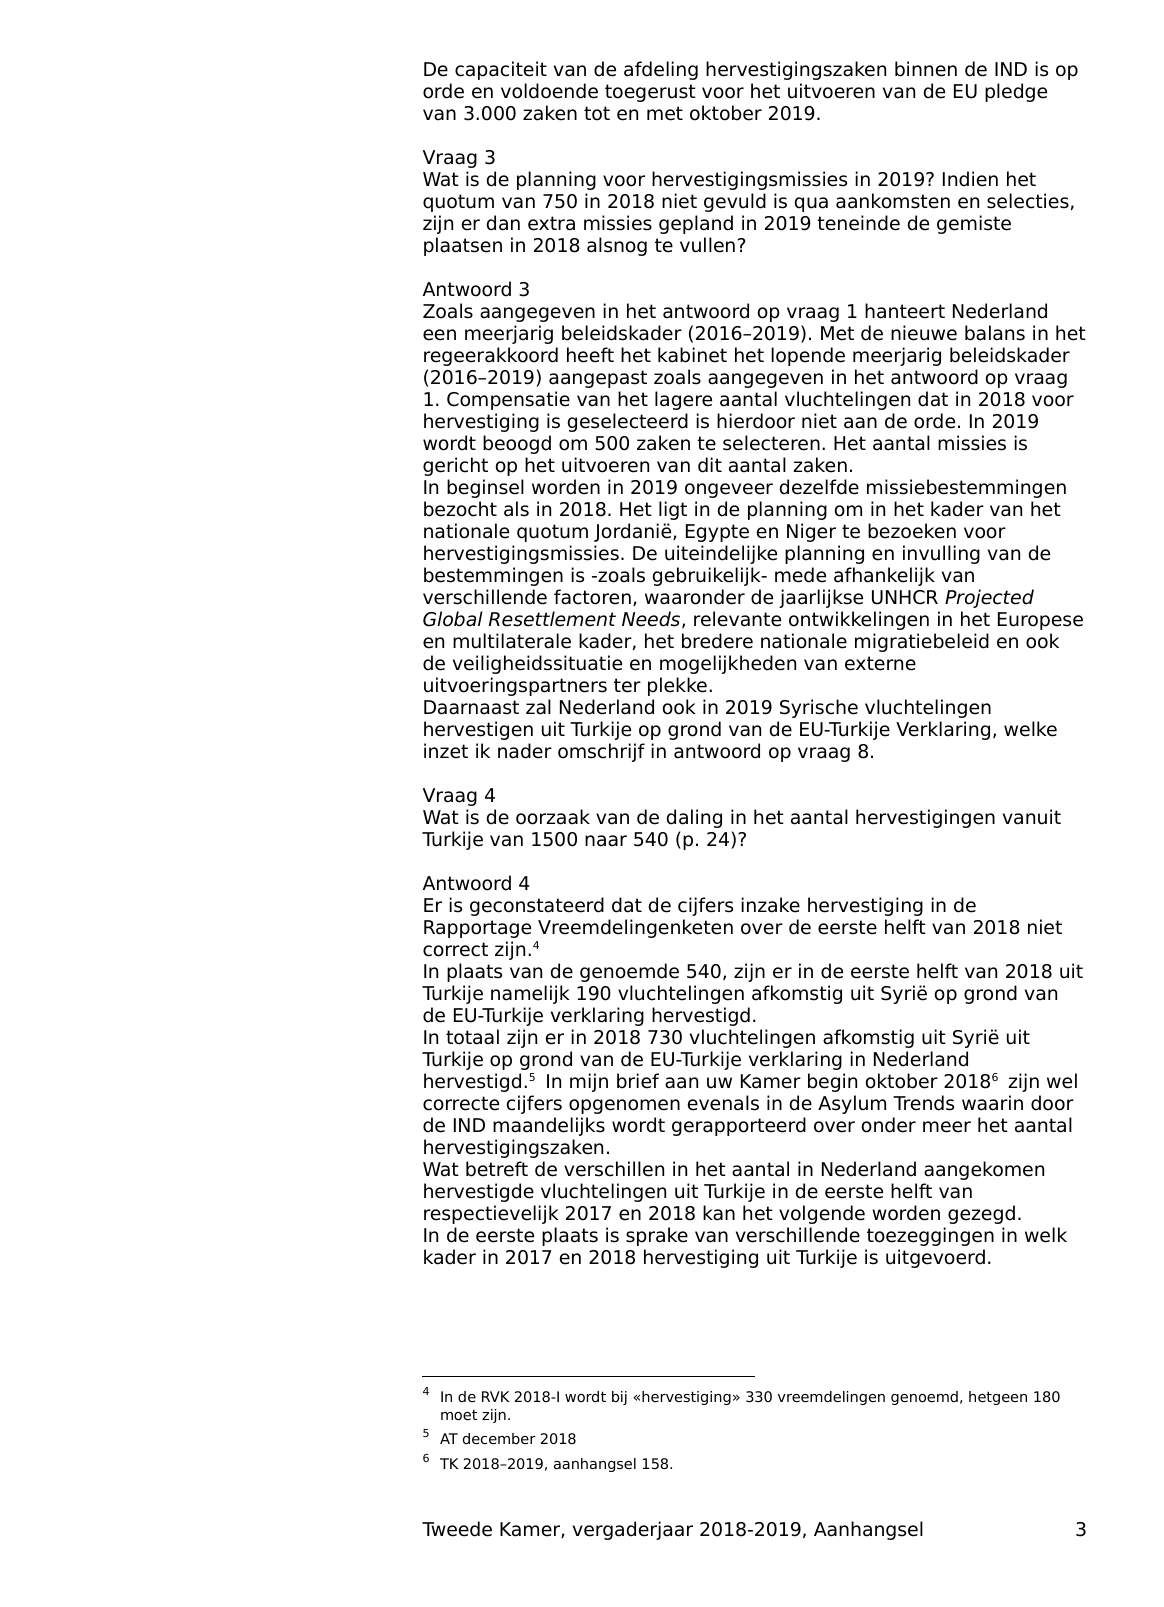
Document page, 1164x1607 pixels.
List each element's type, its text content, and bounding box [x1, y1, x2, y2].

text Vraag 4 [422, 785, 1087, 807]
text Antwoord 4 [422, 873, 1087, 895]
text Daarnaast zal Nederland ook in 2019 Syrische vluchtelingen hervestigen uit Turkije op grond van de EU-Turkije Verklaring, welke inzet ik nader omschrijf in antwoord op vraag 8. [422, 697, 1087, 763]
text De capaciteit van de afdeling hervestigingszaken binnen de IND is op orde en voldoende toegerust voor het uitvoeren van de EU pledge van 3.000 zaken tot en met oktober 2019. [422, 59, 1087, 125]
text Wat betreft de verschillen in het aantal in Nederland aangekomen hervestigde vluchtelingen uit Turkije in de eerste helft van respectievelijk 2017 en 2018 kan het volgende worden gezegd. [422, 1159, 1087, 1225]
text TK 2018–2019, aanhangsel 158. [422, 1452, 1087, 1474]
text In beginsel worden in 2019 ongeveer dezelfde missiebestemmingen bezocht als in 2018. Het ligt in de planning om in het kader van het nationale quotum Jordanië, Egypte en Niger te bezoeken voor hervestigingsmissies. De uiteindelijke planning en invulling van de bestemmingen is -zoals gebruikelijk- mede afhankelijk van verschillende factoren, waaronder de jaarlijkse UNHCR Projected Global Resettlement Needs, relevante ontwikkelingen in het Europese en multilaterale kader, het bredere nationale migratiebeleid en ook de veiligheidssituatie en mogelijkheden van externe uitvoeringspartners ter plekke. [422, 477, 1087, 697]
text In de eerste plaats is sprake van verschillende toezeggingen in welk kader in 2017 en 2018 hervestiging uit Turkije is uitgevoerd. [422, 1225, 1087, 1269]
text Er is geconstateerd dat de cijfers inzake hervestiging in de Rapportage Vreemdelingenketen over de eerste helft van 2018 niet correct zijn. [422, 895, 1087, 961]
text AT december 2018 [422, 1427, 1087, 1449]
text Antwoord 3 [422, 279, 1087, 301]
text Wat is de planning voor hervestigingsmissies in 2019? Indien het quotum van 750 in 2018 niet gevuld is qua aankomsten en selecties, zijn er dan extra missies gepland in 2019 teneinde de gemiste plaatsen in 2018 alsnog te vullen? [422, 169, 1087, 257]
text In totaal zijn er in 2018 730 vluchtelingen afkomstig uit Syrië uit Turkije op grond van de EU-Turkije verklaring in Nederland hervestigd. In mijn brief aan uw Kamer begin oktober 2018 zijn wel correcte cijfers opgenomen evenals in de Asylum Trends waarin door de IND maandelijks wordt gerapporteerd over onder meer het aantal hervestigingszaken. [422, 1027, 1087, 1159]
text Wat is de oorzaak van de daling in het aantal hervestigingen vanuit Turkije van 1500 naar 540 (p. 24)? [422, 807, 1087, 851]
text In plaats van de genoemde 540, zijn er in de eerste helft van 2018 uit Turkije namelijk 190 vluchtelingen afkomstig uit Syrië op grond van de EU-Turkije verklaring hervestigd. [422, 961, 1087, 1027]
text Zoals aangegeven in het antwoord op vraag 1 hanteert Nederland een meerjarig beleidskader (2016–2019). Met de nieuwe balans in het regeerakkoord heeft het kabinet het lopende meerjarig beleidskader (2016–2019) aangepast zoals aangegeven in het antwoord op vraag 1. Compensatie van het lagere aantal vluchtelingen dat in 2018 voor hervestiging is geselecteerd is hierdoor niet aan de orde. In 2019 wordt beoogd om 500 zaken te selecteren. Het aantal missies is gericht op het uitvoeren van dit aantal zaken. [422, 301, 1087, 477]
text In de RVK 2018-I wordt bij «hervestiging» 330 vreemdelingen genoemd, hetgeen 180 moet zijn. [422, 1385, 1087, 1424]
text Vraag 3 [422, 147, 1087, 169]
